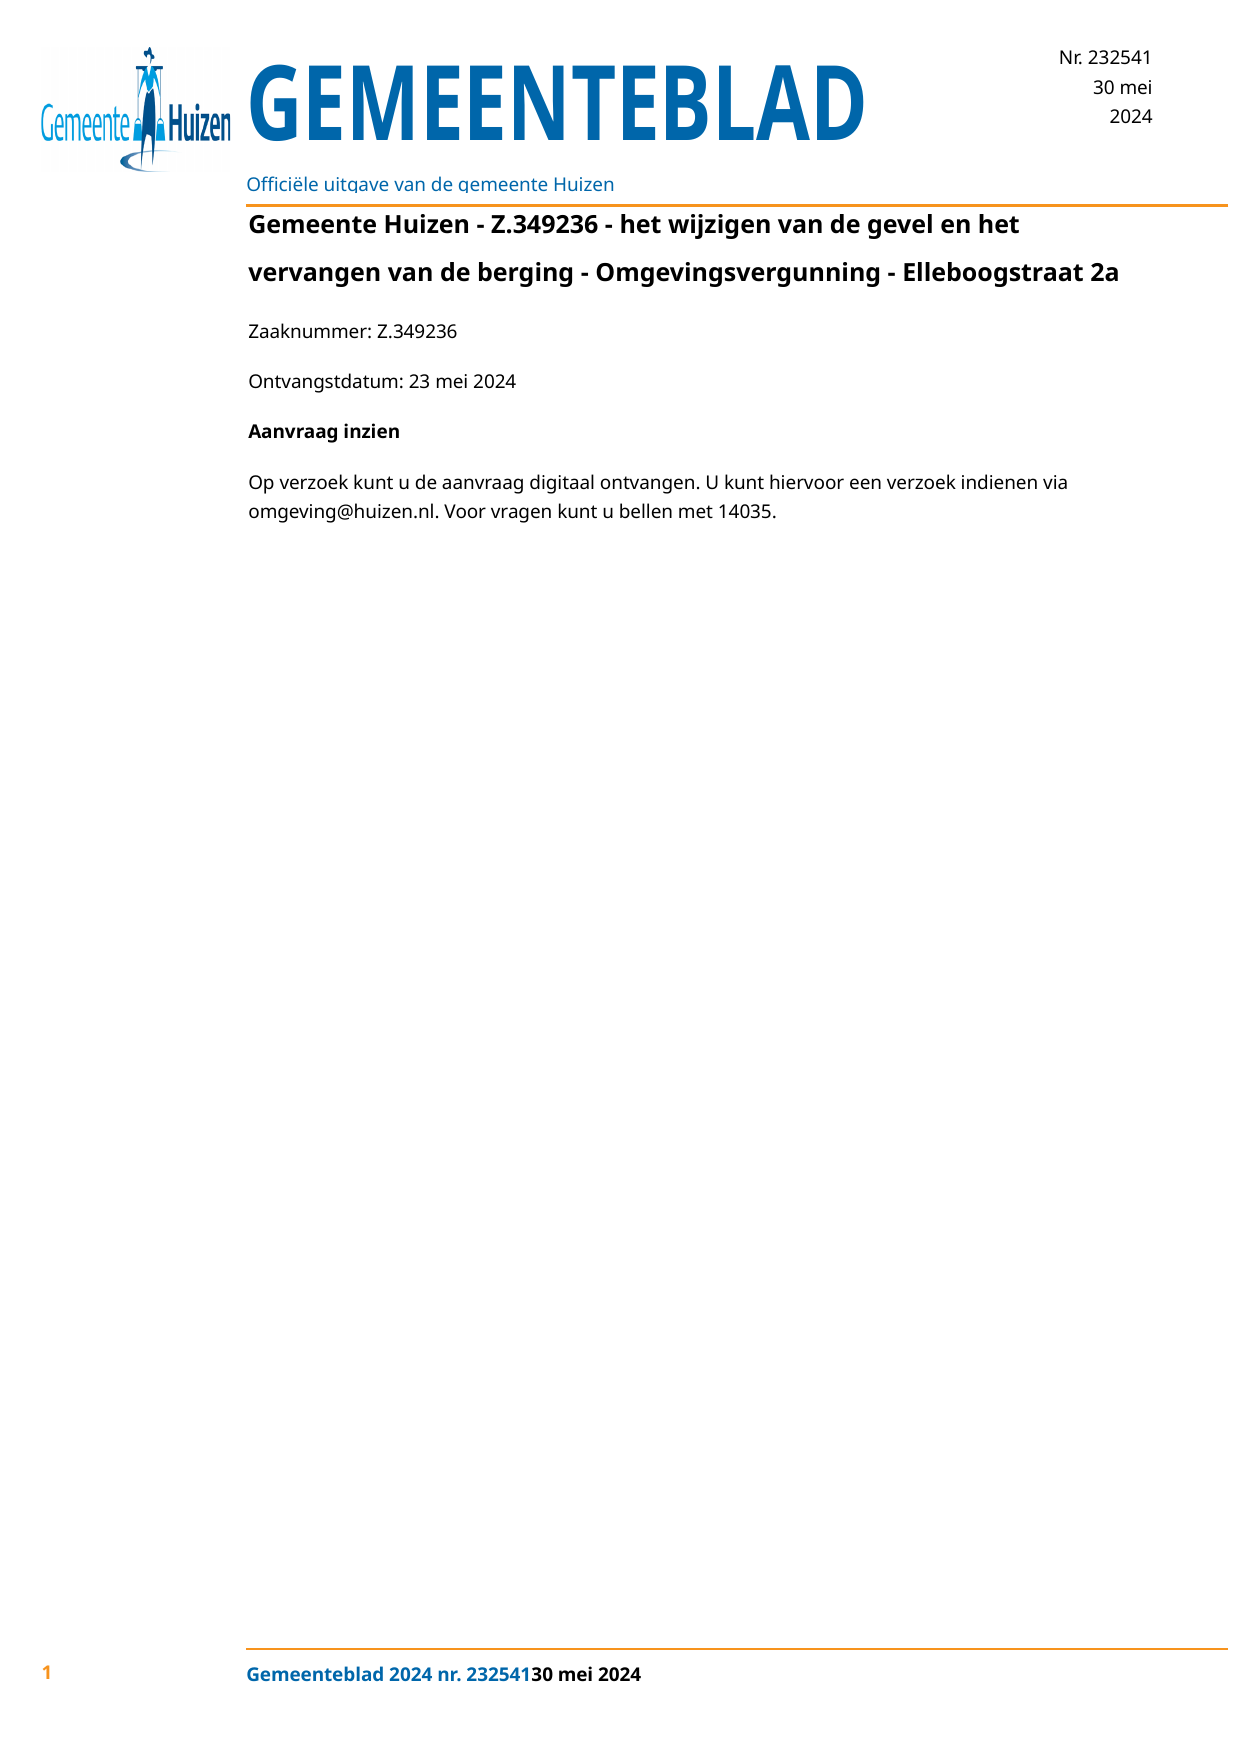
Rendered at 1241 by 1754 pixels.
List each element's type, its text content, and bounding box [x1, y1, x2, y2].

picture [41, 47, 231, 172]
text Gemeente Huizen - Z.349236 - het wijzigen van de gevel en het vervangen van de berging - Omgevingsvergunning - Elleboogstraat 2a [248, 207, 1152, 288]
text Op verzoek kunt u de aanvraag digitaal ontvangen. U kunt hiervoor een verzoek indienen via omgeving@huizen.nl. Voor vragen kunt u bellen met 14035. [248, 469, 1152, 524]
text Ontvangstdatum: 23 mei 2024 [248, 368, 1152, 394]
text Zaaknummer: Z.349236 [248, 318, 1152, 344]
text Aanvraag inzien [248, 419, 1152, 444]
